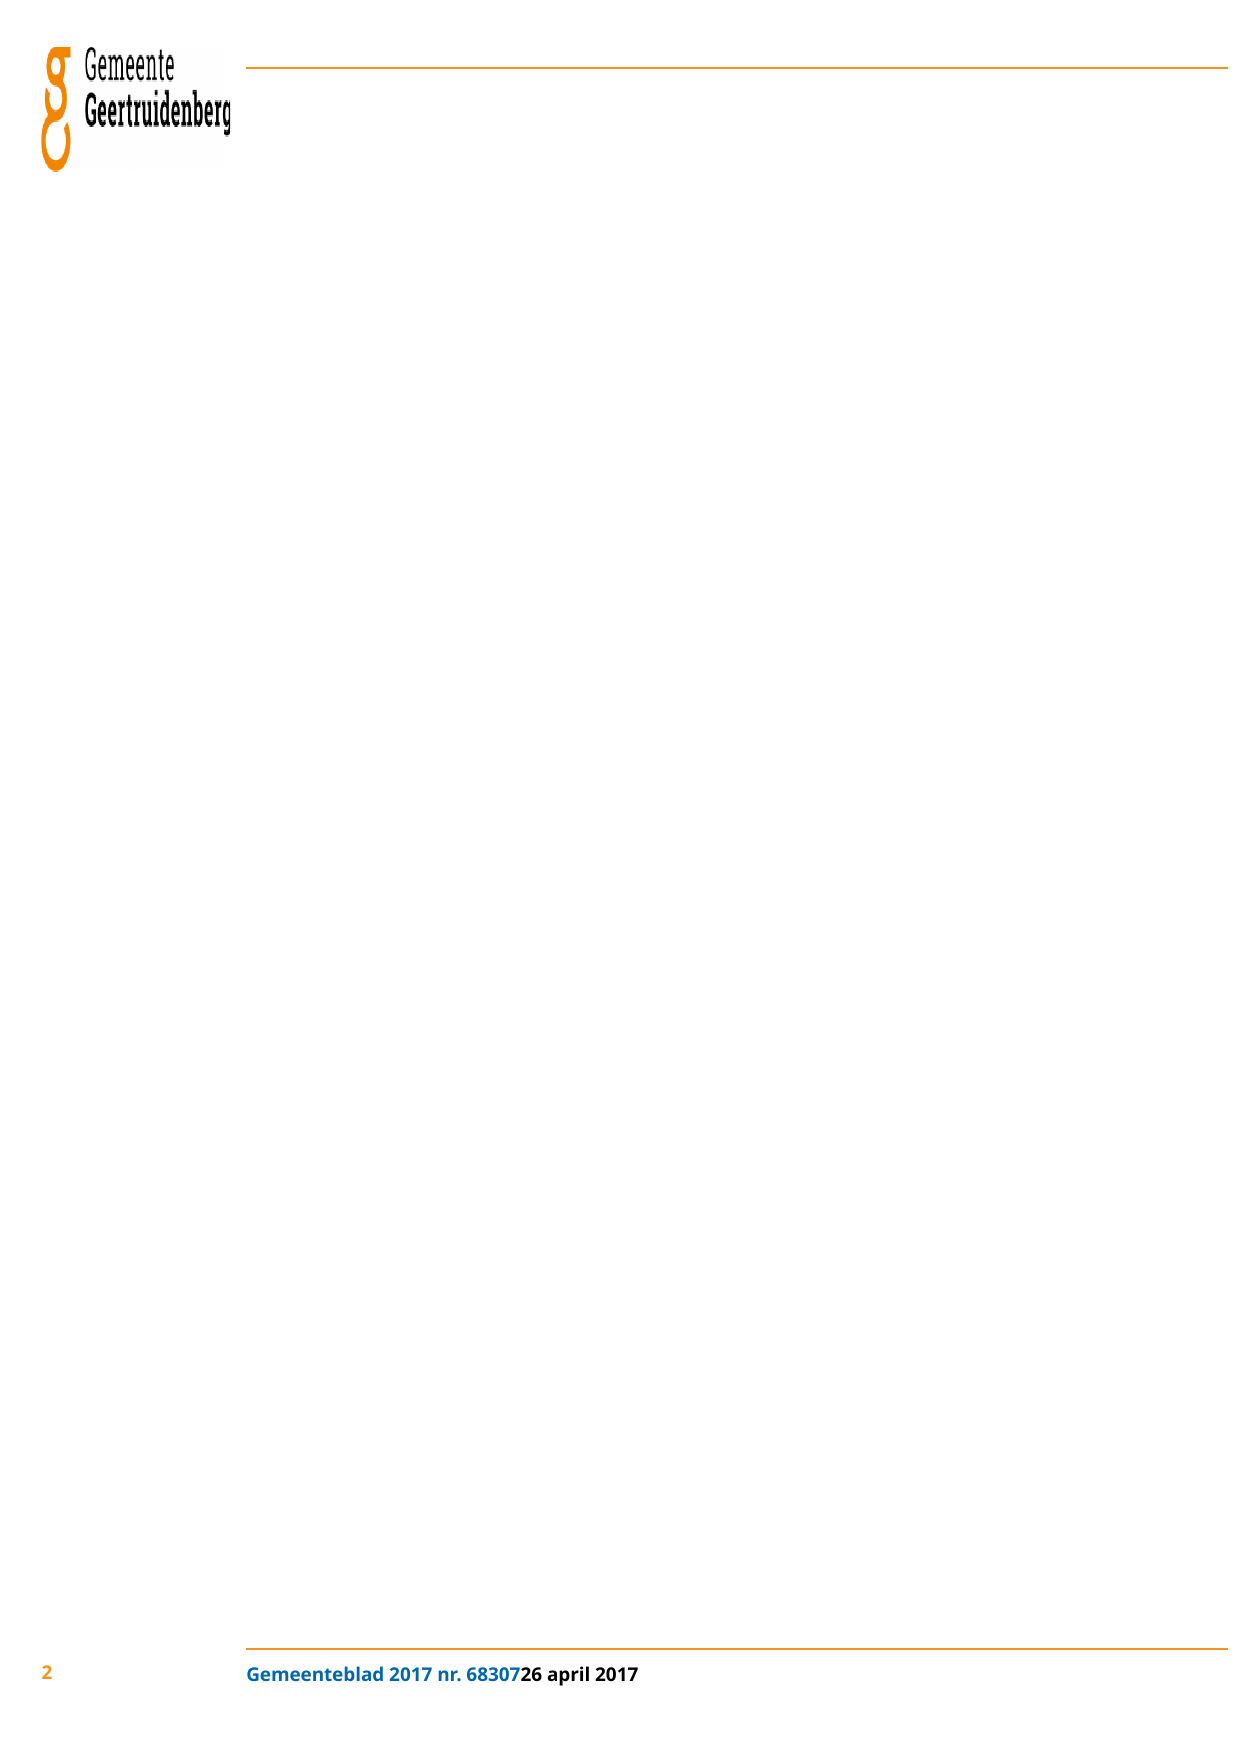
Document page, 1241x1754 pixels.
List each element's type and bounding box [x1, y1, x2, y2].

picture [41, 47, 231, 172]
